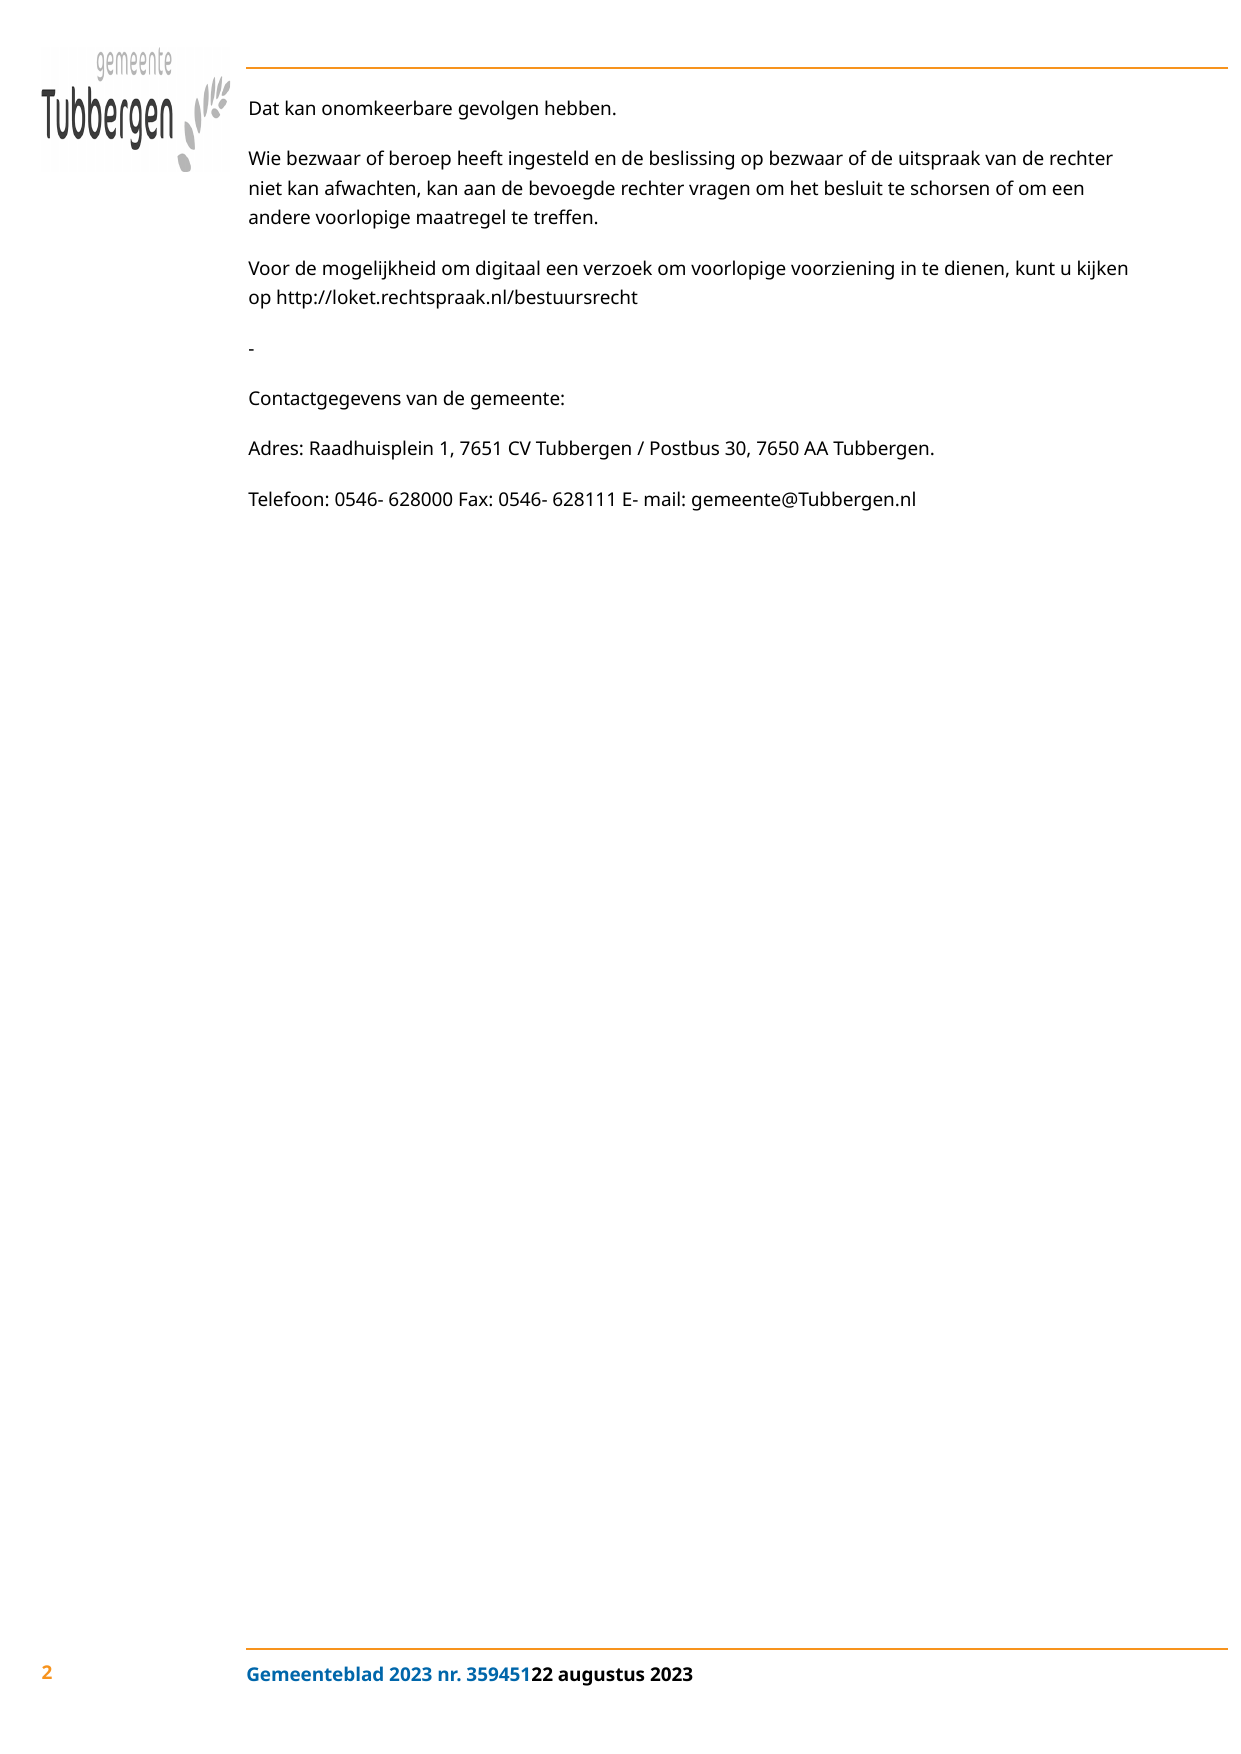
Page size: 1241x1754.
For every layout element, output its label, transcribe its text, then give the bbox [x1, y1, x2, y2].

text Wie bezwaar of beroep heeft ingesteld en de beslissing op bezwaar of de uitspraak van de rechter niet kan afwachten, kan aan de bevoegde rechter vragen om het besluit te schorsen of om een andere voorlopige maatregel te treffen. [248, 145, 1152, 230]
text Contactgegevens van de gemeente: [248, 385, 1152, 411]
text Telefoon: 0546- 628000 Fax: 0546- 628111 E- mail: gemeente@Tubbergen.nl [248, 486, 1152, 512]
text Adres: Raadhuisplein 1, 7651 CV Tubbergen / Postbus 30, 7650 AA Tubbergen. [248, 436, 1152, 461]
picture [41, 47, 231, 172]
text - [248, 335, 1152, 361]
text Dat kan onomkeerbare gevolgen hebben. [248, 95, 1152, 121]
text Voor de mogelijkheid om digitaal een verzoek om voorlopige voorziening in te dienen, kunt u kijken op http://loket.rechtspraak.nl/bestuursrecht [248, 255, 1152, 310]
